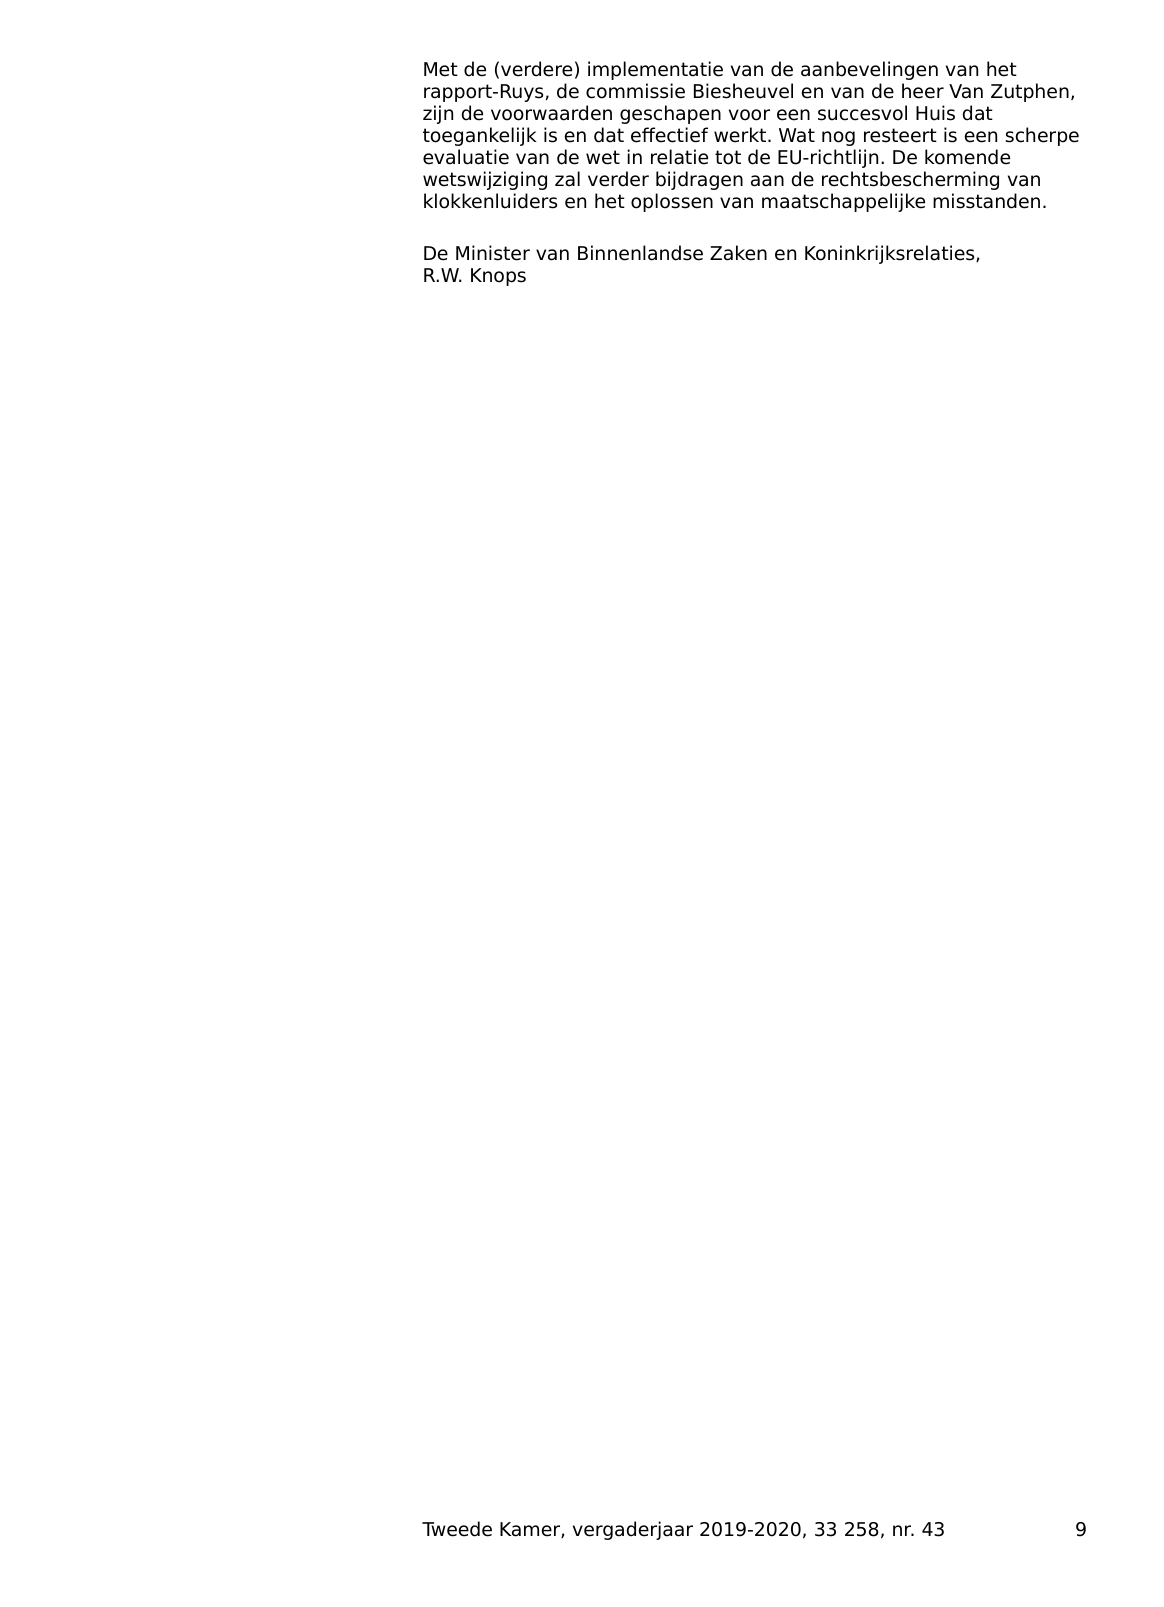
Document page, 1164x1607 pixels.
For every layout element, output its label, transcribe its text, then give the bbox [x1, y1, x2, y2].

text Met de (verdere) implementatie van de aanbevelingen van het rapport-Ruys, de commissie Biesheuvel en van de heer Van Zutphen, zijn de voorwaarden geschapen voor een succesvol Huis dat toegankelijk is en dat effectief werkt. Wat nog resteert is een scherpe evaluatie van de wet in relatie tot de EU-richtlijn. De komende wetswijziging zal verder bijdragen aan de rechtsbescherming van klokkenluiders en het oplossen van maatschappelijke misstanden. [422, 59, 1087, 213]
text De Minister van Binnenlandse Zaken en Koninkrijksrelaties, R.W. Knops [422, 243, 1087, 287]
